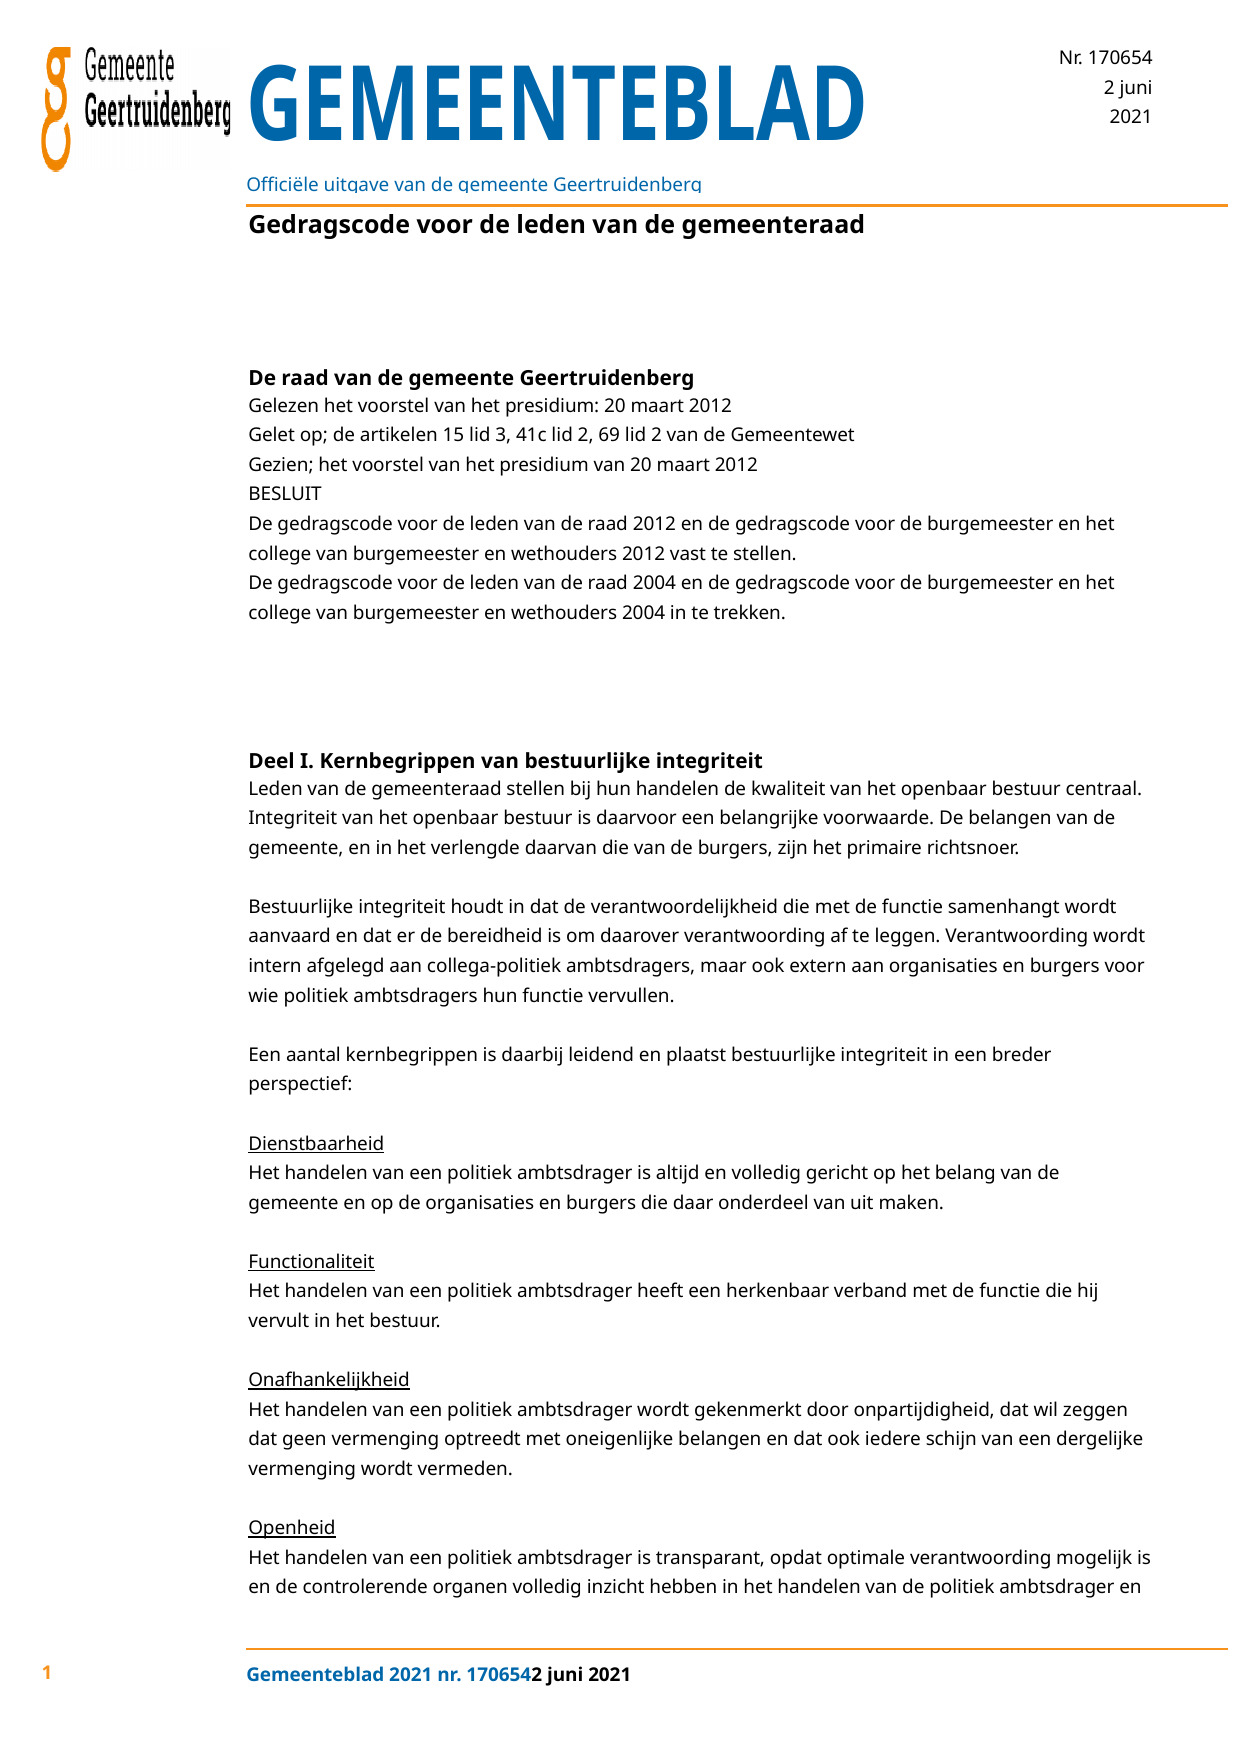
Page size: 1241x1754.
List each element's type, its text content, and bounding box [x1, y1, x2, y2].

text De gedragscode voor de leden van de raad 2004 en de gedragscode voor de burgemeester en het college van burgemeester en wethouders 2004 in te trekken. [248, 569, 1152, 625]
text Gedragscode voor de leden van de gemeenteraad [248, 207, 1152, 241]
text Onafhankelijkheid [248, 1366, 1152, 1392]
text De gedragscode voor de leden van de raad 2012 en de gedragscode voor de burgemeester en het college van burgemeester en wethouders 2012 vast te stellen. [248, 510, 1152, 566]
text Het handelen van een politiek ambtsdrager wordt gekenmerkt door onpartijdigheid, dat wil zeggen dat geen vermenging optreedt met oneigenlijke belangen en dat ook iedere schijn van een dergelijke vermenging wordt vermeden. [248, 1396, 1152, 1481]
picture [41, 47, 231, 172]
text Een aantal kernbegrippen is daarbij leidend en plaatst bestuurlijke integriteit in een breder perspectief: [248, 1041, 1152, 1096]
text Bestuurlijke integriteit houdt in dat de verantwoordelijkheid die met de functie samenhangt wordt aanvaard en dat er de bereidheid is om daarover verantwoording af te leggen. Verantwoording wordt intern afgelegd aan collega-politiek ambtsdragers, maar ook extern aan organisaties en burgers voor wie politiek ambtsdragers hun functie vervullen. [248, 893, 1152, 1007]
text De raad van de gemeente Geertruidenberg [248, 363, 1152, 392]
text Leden van de gemeenteraad stellen bij hun handelen de kwaliteit van het openbaar bestuur centraal. Integriteit van het openbaar bestuur is daarvoor een belangrijke voorwaarde. De belangen van de gemeente, en in het verlengde daarvan die van de burgers, zijn het primaire richtsnoer. [248, 775, 1152, 859]
text Deel I. Kernbegrippen van bestuurlijke integriteit [248, 746, 1152, 775]
text Gelet op; de artikelen 15 lid 3, 41c lid 2, 69 lid 2 van de Gemeentewet [248, 421, 1152, 447]
text Het handelen van een politiek ambtsdrager is altijd en volledig gericht op het belang van de gemeente en op de organisaties en burgers die daar onderdeel van uit maken. [248, 1159, 1152, 1214]
text Openheid [248, 1514, 1152, 1540]
text Het handelen van een politiek ambtsdrager is transparant, opdat optimale verantwoording mogelijk is en de controlerende organen volledig inzicht hebben in het handelen van de politiek ambtsdrager en [248, 1544, 1152, 1599]
text Functionaliteit [248, 1248, 1152, 1274]
text Gezien; het voorstel van het presidium van 20 maart 2012 [248, 451, 1152, 477]
text BESLUIT [248, 481, 1152, 506]
text Gelezen het voorstel van het presidium: 20 maart 2012 [248, 392, 1152, 418]
text Dienstbaarheid [248, 1130, 1152, 1155]
text Het handelen van een politiek ambtsdrager heeft een herkenbaar verband met de functie die hij vervult in het bestuur. [248, 1278, 1152, 1333]
